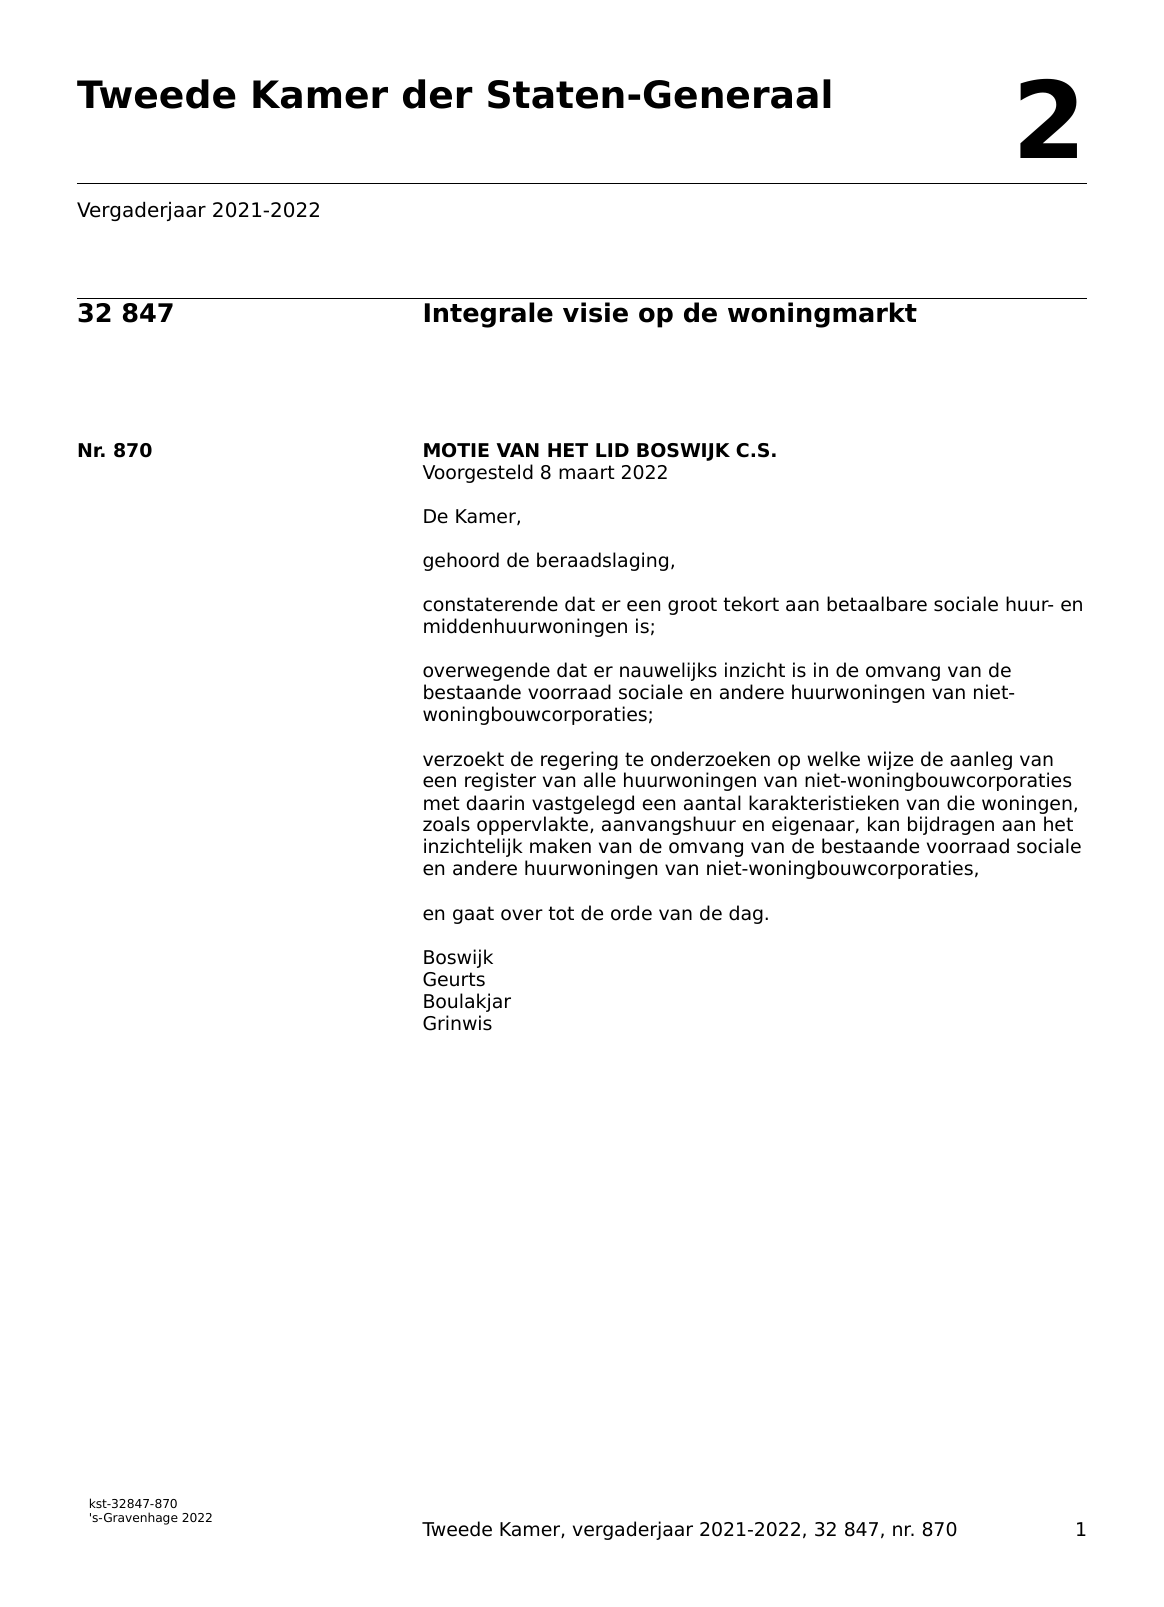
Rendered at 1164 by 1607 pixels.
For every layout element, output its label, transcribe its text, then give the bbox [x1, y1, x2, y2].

table_header 2 [886, 59, 1087, 183]
table_cell Vergaderjaar 2021-2022 [77, 184, 1087, 298]
text Boswijk [422, 947, 1087, 969]
text Grinwis [422, 1013, 1087, 1034]
subtitle 32 847 Integrale visie op de woningmarkt [77, 299, 1087, 329]
text Geurts [422, 969, 1087, 991]
text gehoord de beraadslaging, [422, 550, 1087, 572]
text 's-Gravenhage 2022 [88, 1511, 323, 1525]
text en gaat over tot de orde van de dag. [422, 902, 1087, 924]
text Boulakjar [422, 991, 1087, 1013]
text overwegende dat er nauwelijks inzicht is in de omvang van de bestaande voorraad sociale en andere huurwoningen van niet-woningbouwcorporaties; [422, 660, 1087, 726]
text constaterende dat er een groot tekort aan betaalbare sociale huur- en middenhuurwoningen is; [422, 594, 1087, 638]
text Voorgesteld 8 maart 2022 [422, 462, 1087, 484]
text verzoekt de regering te onderzoeken op welke wijze de aanleg van een register van alle huurwoningen van niet-woningbouwcorporaties met daarin vastgelegd een aantal karakteristieken van die woningen, zoals oppervlakte, aanvangshuur en eigenaar, kan bijdragen aan het inzichtelijk maken van de omvang van de bestaande voorraad sociale en andere huurwoningen van niet-woningbouwcorporaties, [422, 748, 1087, 880]
text De Kamer, [422, 506, 1087, 528]
table_header Tweede Kamer der Staten-Generaal [77, 59, 886, 183]
text kst-32847-870 [88, 1497, 323, 1511]
subtitle Nr. 870 MOTIE VAN HET LID BOSWIJK C.S. [77, 440, 1087, 462]
